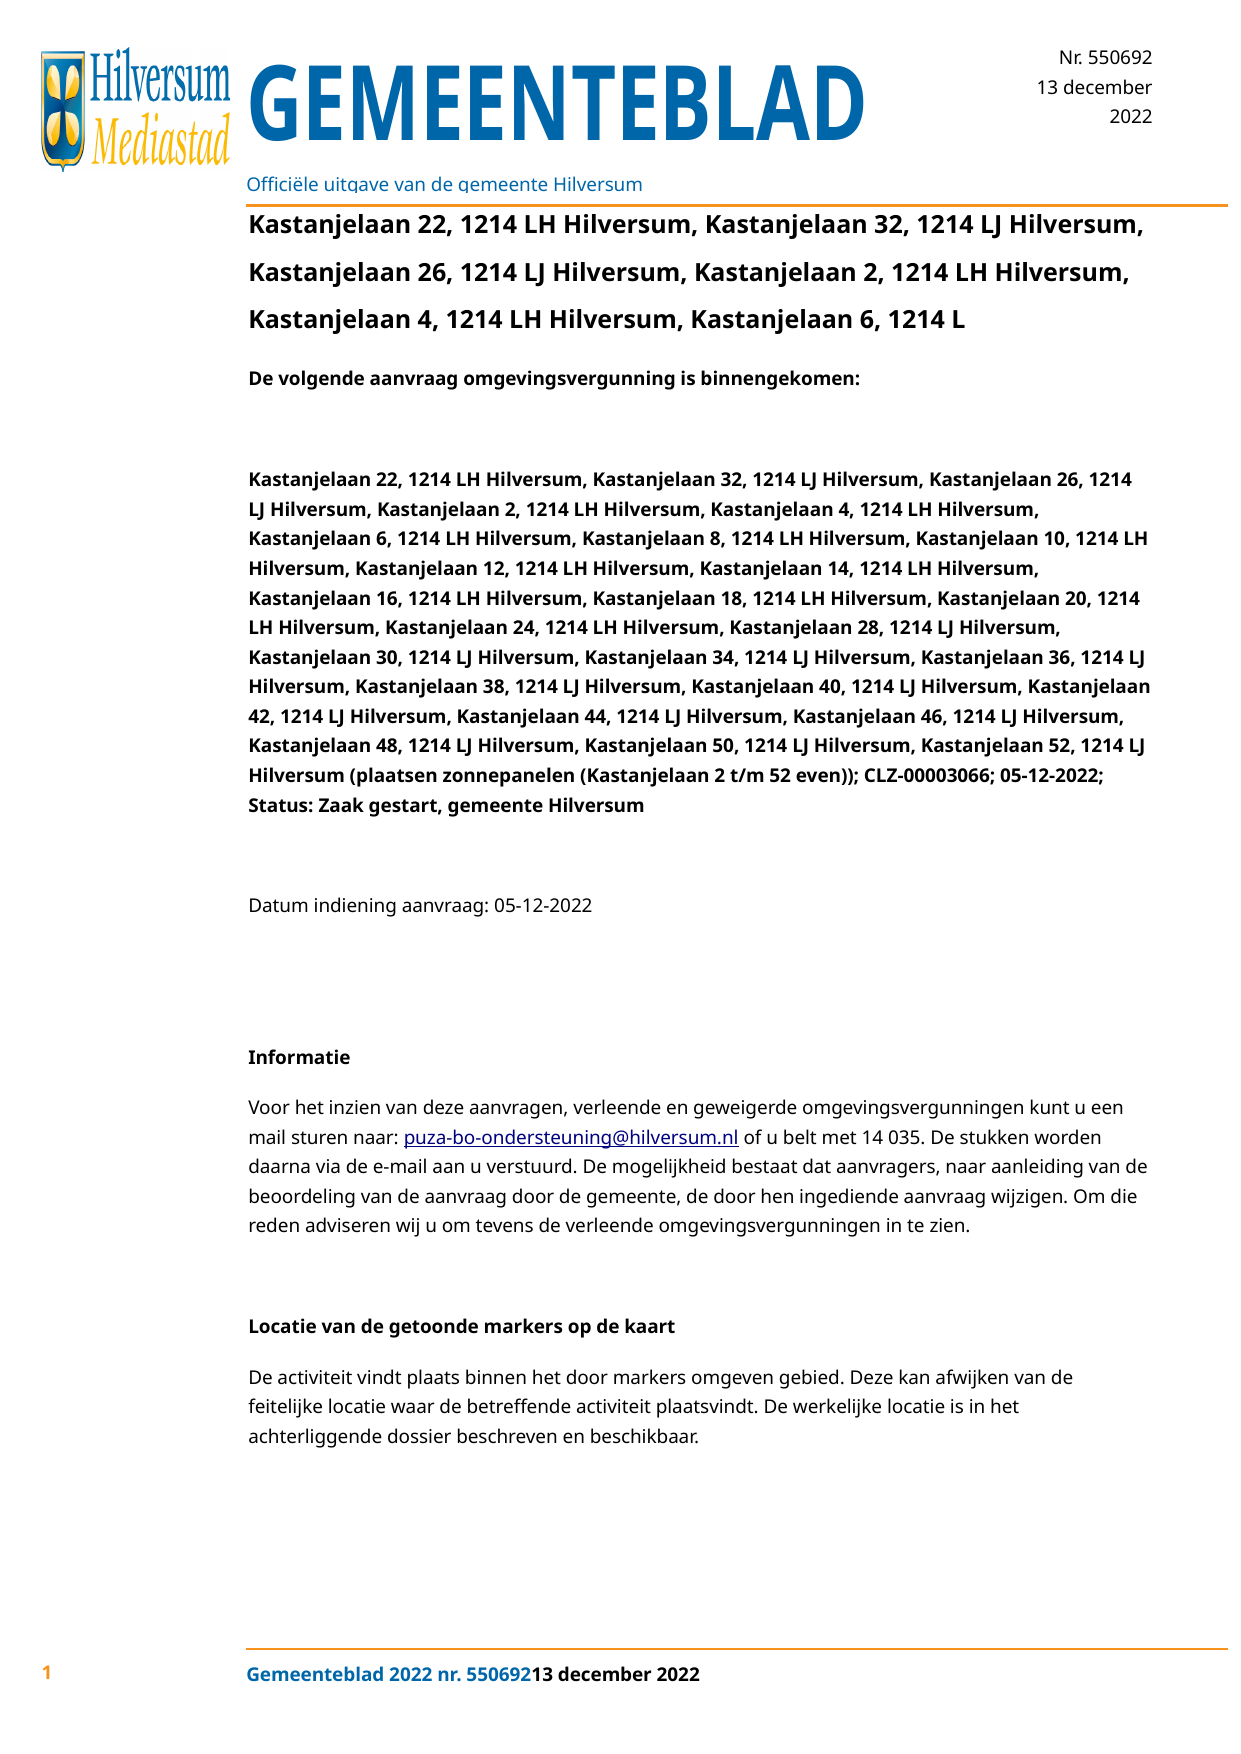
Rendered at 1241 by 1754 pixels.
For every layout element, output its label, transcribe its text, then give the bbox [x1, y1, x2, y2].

text De activiteit vindt plaats binnen het door markers omgeven gebied. Deze kan afwijken van de feitelijke locatie waar de betreffende activiteit plaatsvindt. De werkelijke locatie is in het achterliggende dossier beschreven en beschikbaar. [248, 1364, 1152, 1449]
text Datum indiening aanvraag: 05-12-2022 [248, 893, 1152, 918]
text Voor het inzien van deze aanvragen, verleende en geweigerde omgevingsvergunningen kunt u een mail sturen naar: puza-bo-ondersteuning@hilversum.nl of u belt met 14 035. De stukken worden daarna via de e-mail aan u verstuurd. De mogelijkheid bestaat dat aanvragers, naar aanleiding van de beoordeling van de aanvraag door de gemeente, de door hen ingediende aanvraag wijzigen. Om die reden adviseren wij u om tevens de verleende omgevingsvergunningen in te zien. [248, 1094, 1152, 1238]
text Informatie [248, 1044, 1152, 1069]
picture [41, 47, 231, 172]
text De volgende aanvraag omgevingsvergunning is binnengekomen: [248, 366, 1152, 391]
text Kastanjelaan 22, 1214 LH Hilversum, Kastanjelaan 32, 1214 LJ Hilversum, Kastanjelaan 26, 1214 LJ Hilversum, Kastanjelaan 2, 1214 LH Hilversum, Kastanjelaan 4, 1214 LH Hilversum, Kastanjelaan 6, 1214 L [248, 207, 1152, 336]
text Kastanjelaan 22, 1214 LH Hilversum, Kastanjelaan 32, 1214 LJ Hilversum, Kastanjelaan 26, 1214 LJ Hilversum, Kastanjelaan 2, 1214 LH Hilversum, Kastanjelaan 4, 1214 LH Hilversum, Kastanjelaan 6, 1214 LH Hilversum, Kastanjelaan 8, 1214 LH Hilversum, Kastanjelaan 10, 1214 LH Hilversum, Kastanjelaan 12, 1214 LH Hilversum, Kastanjelaan 14, 1214 LH Hilversum, Kastanjelaan 16, 1214 LH Hilversum, Kastanjelaan 18, 1214 LH Hilversum, Kastanjelaan 20, 1214 LH Hilversum, Kastanjelaan 24, 1214 LH Hilversum, Kastanjelaan 28, 1214 LJ Hilversum, Kastanjelaan 30, 1214 LJ Hilversum, Kastanjelaan 34, 1214 LJ Hilversum, Kastanjelaan 36, 1214 LJ Hilversum, Kastanjelaan 38, 1214 LJ Hilversum, Kastanjelaan 40, 1214 LJ Hilversum, Kastanjelaan 42, 1214 LJ Hilversum, Kastanjelaan 44, 1214 LJ Hilversum, Kastanjelaan 46, 1214 LJ Hilversum, Kastanjelaan 48, 1214 LJ Hilversum, Kastanjelaan 50, 1214 LJ Hilversum, Kastanjelaan 52, 1214 LJ Hilversum (plaatsen zonnepanelen (Kastanjelaan 2 t/m 52 even)); CLZ-00003066; 05-12-2022; Status: Zaak gestart, gemeente Hilversum [248, 466, 1152, 817]
text Locatie van de getoonde markers op de kaart [248, 1313, 1152, 1339]
